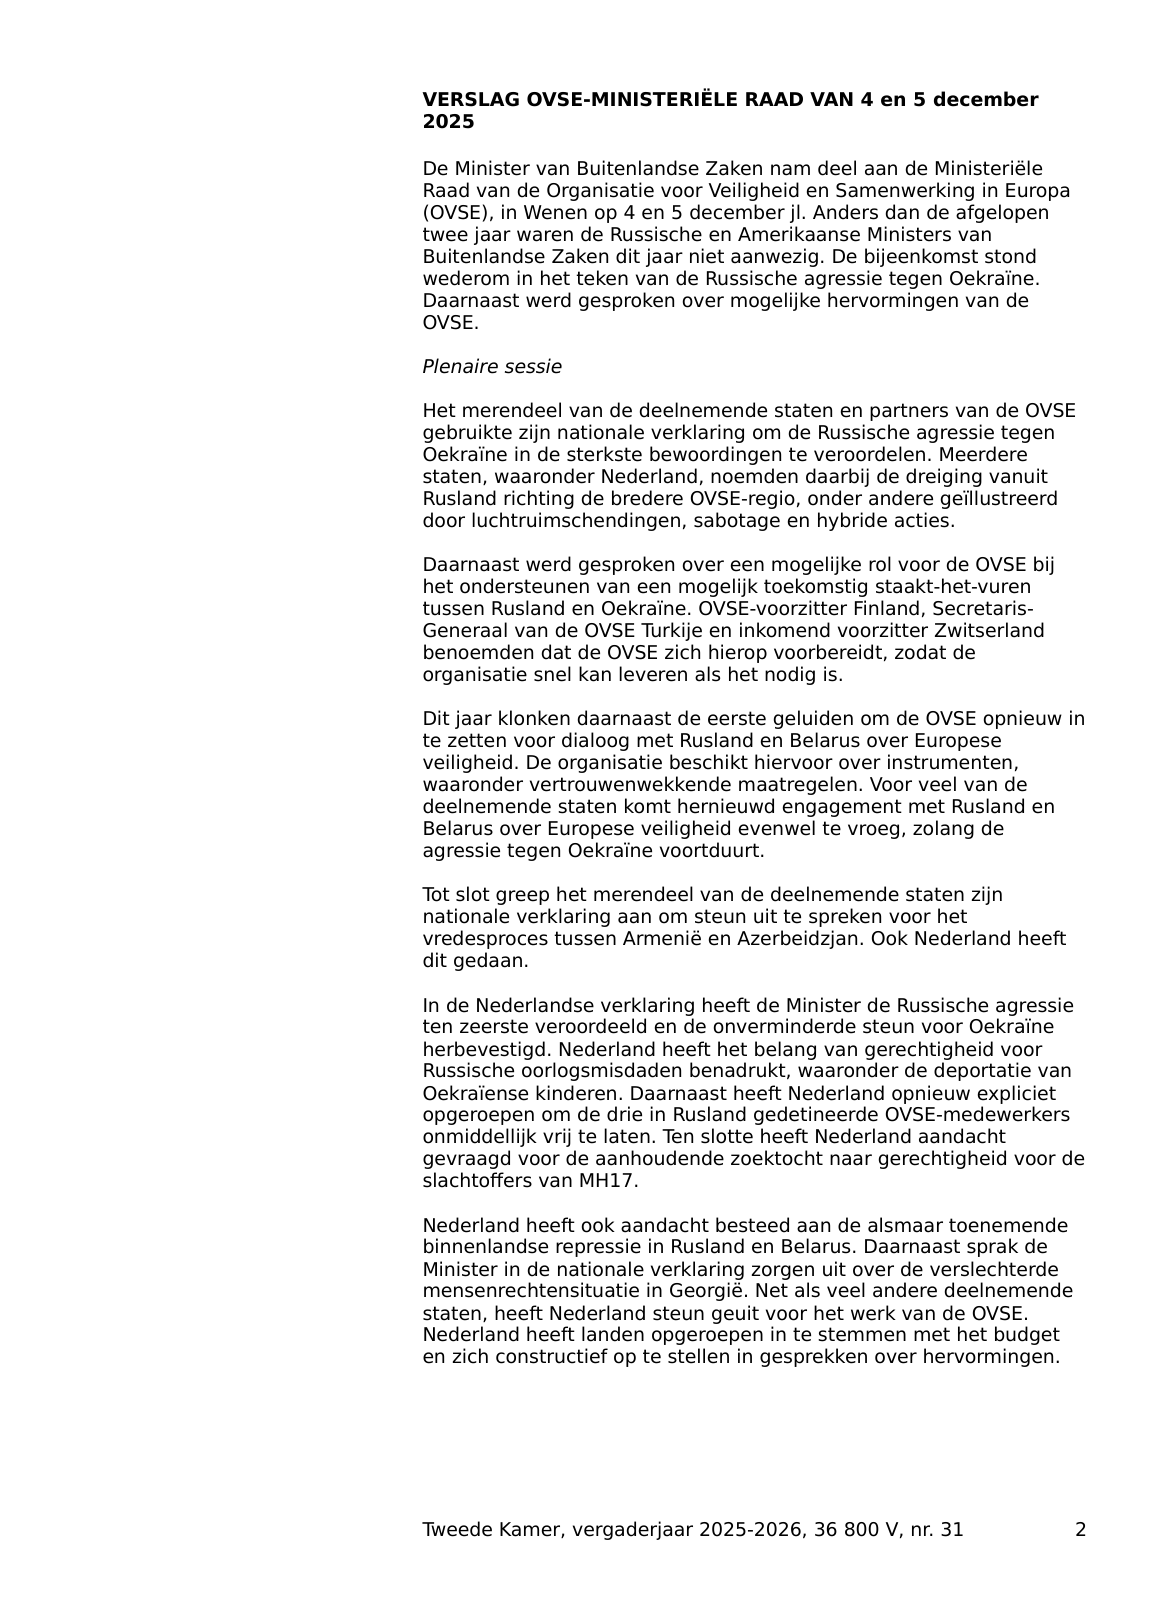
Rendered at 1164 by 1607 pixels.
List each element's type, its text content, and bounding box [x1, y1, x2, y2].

subtitle Plenaire sessie [422, 356, 1087, 378]
text Dit jaar klonken daarnaast de eerste geluiden om de OVSE opnieuw in te zetten voor dialoog met Rusland en Belarus over Europese veiligheid. De organisatie beschikt hiervoor over instrumenten, waaronder vertrouwenwekkende maatregelen. Voor veel van de deelnemende staten komt hernieuwd engagement met Rusland en Belarus over Europese veiligheid evenwel te vroeg, zolang de agressie tegen Oekraïne voortduurt. [422, 708, 1087, 862]
text Het merendeel van de deelnemende staten en partners van de OVSE gebruikte zijn nationale verklaring om de Russische agressie tegen Oekraïne in de sterkste bewoordingen te veroordelen. Meerdere staten, waaronder Nederland, noemden daarbij de dreiging vanuit Rusland richting de bredere OVSE-regio, onder andere geïllustreerd door luchtruimschendingen, sabotage en hybride acties. [422, 400, 1087, 532]
text Tot slot greep het merendeel van de deelnemende staten zijn nationale verklaring aan om steun uit te spreken voor het vredesproces tussen Armenië en Azerbeidzjan. Ook Nederland heeft dit gedaan. [422, 884, 1087, 972]
subtitle VERSLAG OVSE-MINISTERIËLE RAAD VAN 4 en 5 december 2025 [422, 89, 1087, 133]
text Nederland heeft ook aandacht besteed aan de alsmaar toenemende binnenlandse repressie in Rusland en Belarus. Daarnaast sprak de Minister in de nationale verklaring zorgen uit over de verslechterde mensenrechtensituatie in Georgië. Net als veel andere deelnemende staten, heeft Nederland steun geuit voor het werk van de OVSE. Nederland heeft landen opgeroepen in te stemmen met het budget en zich constructief op te stellen in gesprekken over hervormingen. [422, 1214, 1087, 1368]
text Daarnaast werd gesproken over een mogelijke rol voor de OVSE bij het ondersteunen van een mogelijk toekomstig staakt-het-vuren tussen Rusland en Oekraïne. OVSE-voorzitter Finland, Secretaris-Generaal van de OVSE Turkije en inkomend voorzitter Zwitserland benoemden dat de OVSE zich hierop voorbereidt, zodat de organisatie snel kan leveren als het nodig is. [422, 554, 1087, 686]
text In de Nederlandse verklaring heeft de Minister de Russische agressie ten zeerste veroordeeld en de onverminderde steun voor Oekraïne herbevestigd. Nederland heeft het belang van gerechtigheid voor Russische oorlogsmisdaden benadrukt, waaronder de deportatie van Oekraïense kinderen. Daarnaast heeft Nederland opnieuw expliciet opgeroepen om de drie in Rusland gedetineerde OVSE-medewerkers onmiddellijk vrij te laten. Ten slotte heeft Nederland aandacht gevraagd voor de aanhoudende zoektocht naar gerechtigheid voor de slachtoffers van MH17. [422, 994, 1087, 1192]
text De Minister van Buitenlandse Zaken nam deel aan de Ministeriële Raad van de Organisatie voor Veiligheid en Samenwerking in Europa (OVSE), in Wenen op 4 en 5 december jl. Anders dan de afgelopen twee jaar waren de Russische en Amerikaanse Ministers van Buitenlandse Zaken dit jaar niet aanwezig. De bijeenkomst stond wederom in het teken van de Russische agressie tegen Oekraïne. Daarnaast werd gesproken over mogelijke hervormingen van de OVSE. [422, 158, 1087, 334]
